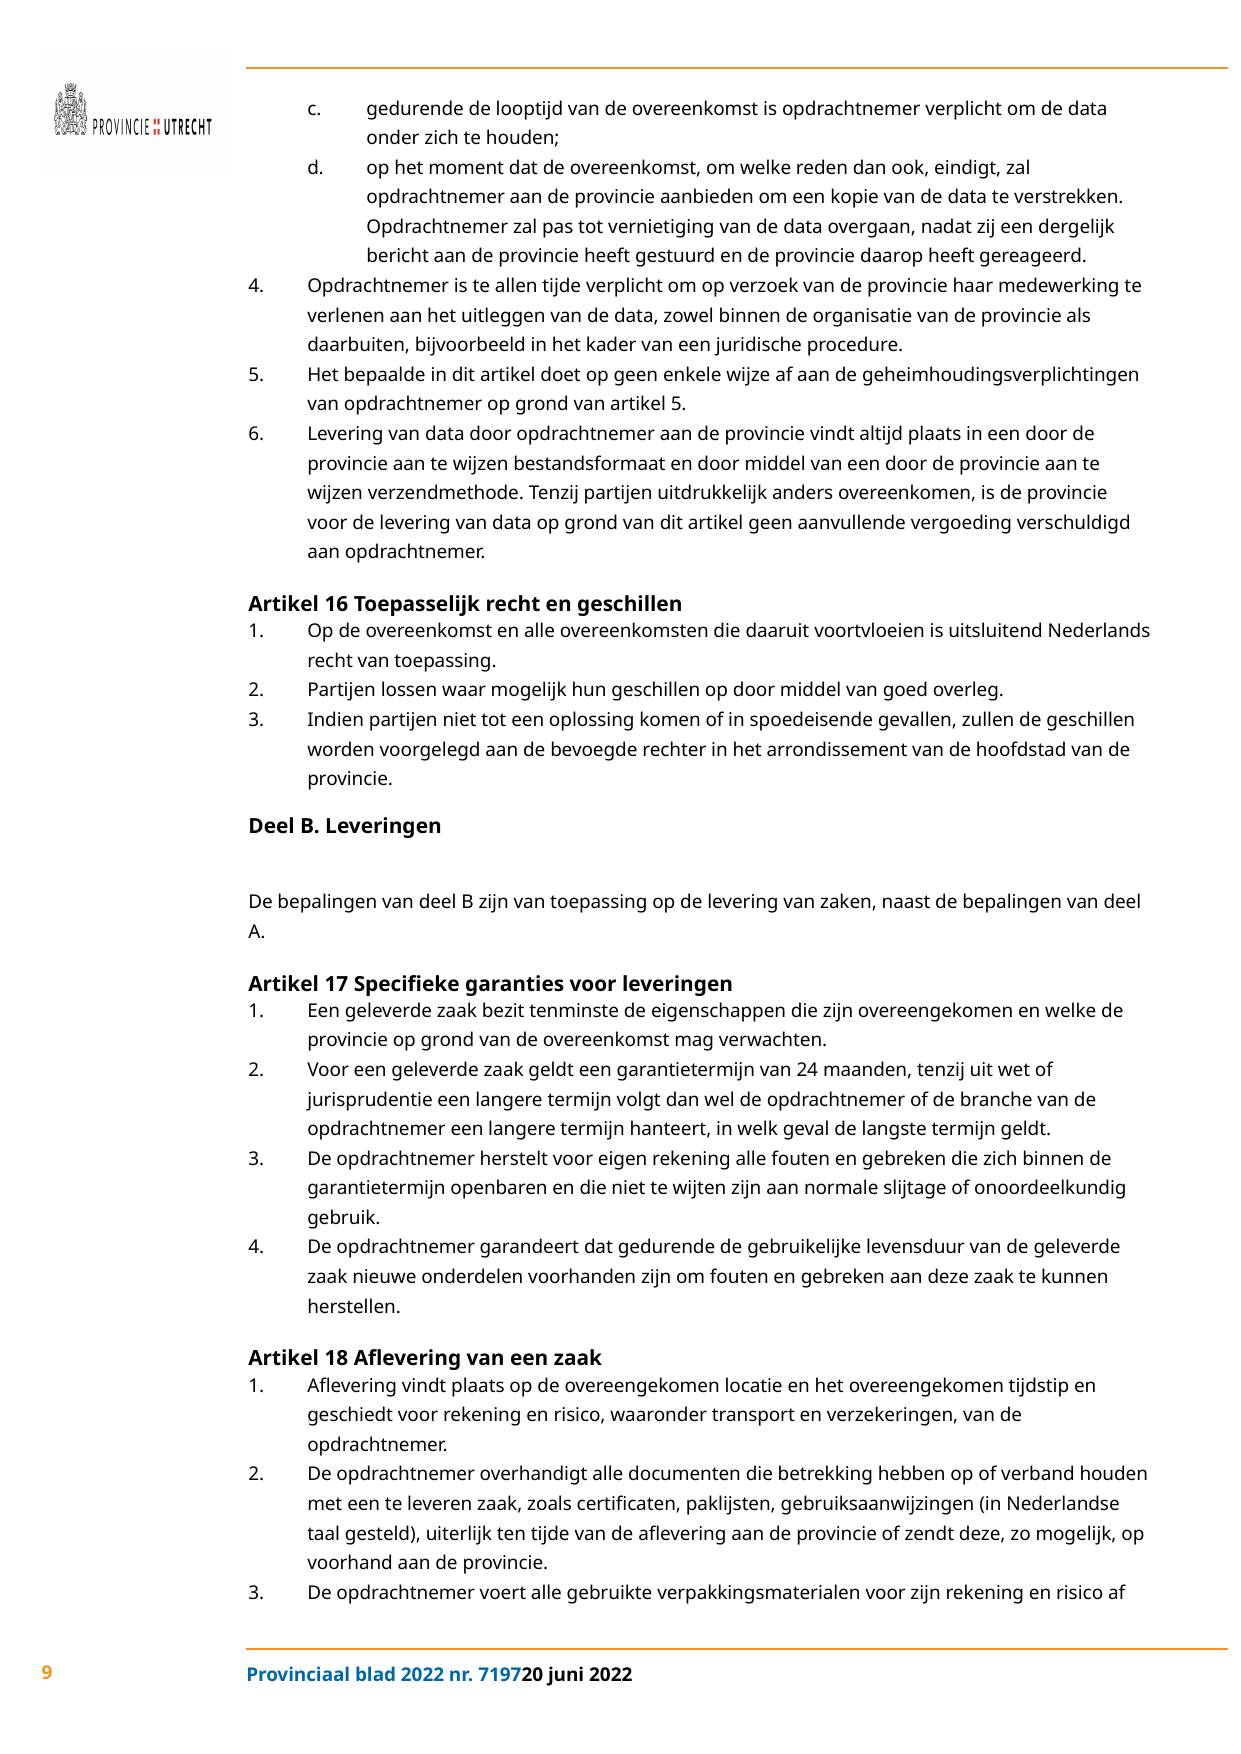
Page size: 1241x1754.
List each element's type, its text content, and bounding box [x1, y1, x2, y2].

list De opdrachtnemer overhandigt alle documenten die betrekking hebben op of verband houden met een te leveren zaak, zoals certificaten, paklijsten, gebruiksaanwijzingen (in Nederlandse taal gesteld), uiterlijk ten tijde van de aflevering aan de provincie of zendt deze, zo mogelijk, op voorhand aan de provincie. [248, 1461, 1152, 1575]
list gedurende de looptijd van de overeenkomst is opdrachtnemer verplicht om de data onder zich te houden; [307, 95, 1152, 150]
text Artikel 17 Specifieke garanties voor leveringen [248, 969, 1152, 997]
list De opdrachtnemer voert alle gebruikte verpakkingsmaterialen voor zijn rekening en risico af [248, 1579, 1152, 1604]
list De opdrachtnemer garandeert dat gedurende de gebruikelijke levensduur van de geleverde zaak nieuwe onderdelen voorhanden zijn om fouten en gebreken aan deze zaak te kunnen herstellen. [248, 1234, 1152, 1319]
list Partijen lossen waar mogelijk hun geschillen op door middel van goed overleg. [248, 677, 1152, 702]
list Een geleverde zaak bezit tenminste de eigenschappen die zijn overeengekomen en welke de provincie op grond van de overeenkomst mag verwachten. [248, 997, 1152, 1052]
list Levering van data door opdrachtnemer aan de provincie vindt altijd plaats in een door de provincie aan te wijzen bestandsformaat en door middel van een door de provincie aan te wijzen verzendmethode. Tenzij partijen uitdrukkelijk anders overeenkomen, is de provincie voor de levering van data op grond van dit artikel geen aanvullende vergoeding verschuldigd aan opdrachtnemer. [248, 420, 1152, 564]
text Deel B. Leveringen [248, 811, 1152, 839]
list De opdrachtnemer herstelt voor eigen rekening alle fouten en gebreken die zich binnen de garantietermijn openbaren en die niet te wijten zijn aan normale slijtage of onoordeelkundig gebruik. [248, 1145, 1152, 1230]
text Artikel 16 Toepasselijk recht en geschillen [248, 589, 1152, 617]
list Opdrachtnemer is te allen tijde verplicht om op verzoek van de provincie haar medewerking te verlenen aan het uitleggen van de data, zowel binnen de organisatie van de provincie als daarbuiten, bijvoorbeeld in het kader van een juridische procedure. [248, 272, 1152, 357]
picture [41, 47, 231, 172]
list Op de overeenkomst en alle overeenkomsten die daaruit voortvloeien is uitsluitend Nederlands recht van toepassing. [248, 617, 1152, 673]
list Het bepaalde in dit artikel doet op geen enkele wijze af aan de geheimhoudingsverplichtingen van opdrachtnemer op grond van artikel 5. [248, 361, 1152, 416]
list Indien partijen niet tot een oplossing komen of in spoedeisende gevallen, zullen de geschillen worden voorgelegd aan de bevoegde rechter in het arrondissement van de hoofdstad van de provincie. [248, 706, 1152, 791]
text Artikel 18 Aflevering van een zaak [248, 1343, 1152, 1372]
list op het moment dat de overeenkomst, om welke reden dan ook, eindigt, zal opdrachtnemer aan de provincie aanbieden om een kopie van de data te verstrekken. Opdrachtnemer zal pas tot vernietiging van de data overgaan, nadat zij een dergelijk bericht aan de provincie heeft gestuurd en de provincie daarop heeft gereageerd. [307, 154, 1152, 268]
text De bepalingen van deel B zijn van toepassing op de levering van zaken, naast de bepalingen van deel A. [248, 889, 1152, 944]
list Aflevering vindt plaats op de overeengekomen locatie en het overeengekomen tijdstip en geschiedt voor rekening en risico, waaronder transport en verzekeringen, van de opdrachtnemer. [248, 1372, 1152, 1457]
list Voor een geleverde zaak geldt een garantietermijn van 24 maanden, tenzij uit wet of jurisprudentie een langere termijn volgt dan wel de opdrachtnemer of de branche van de opdrachtnemer een langere termijn hanteert, in welk geval de langste termijn geldt. [248, 1056, 1152, 1141]
